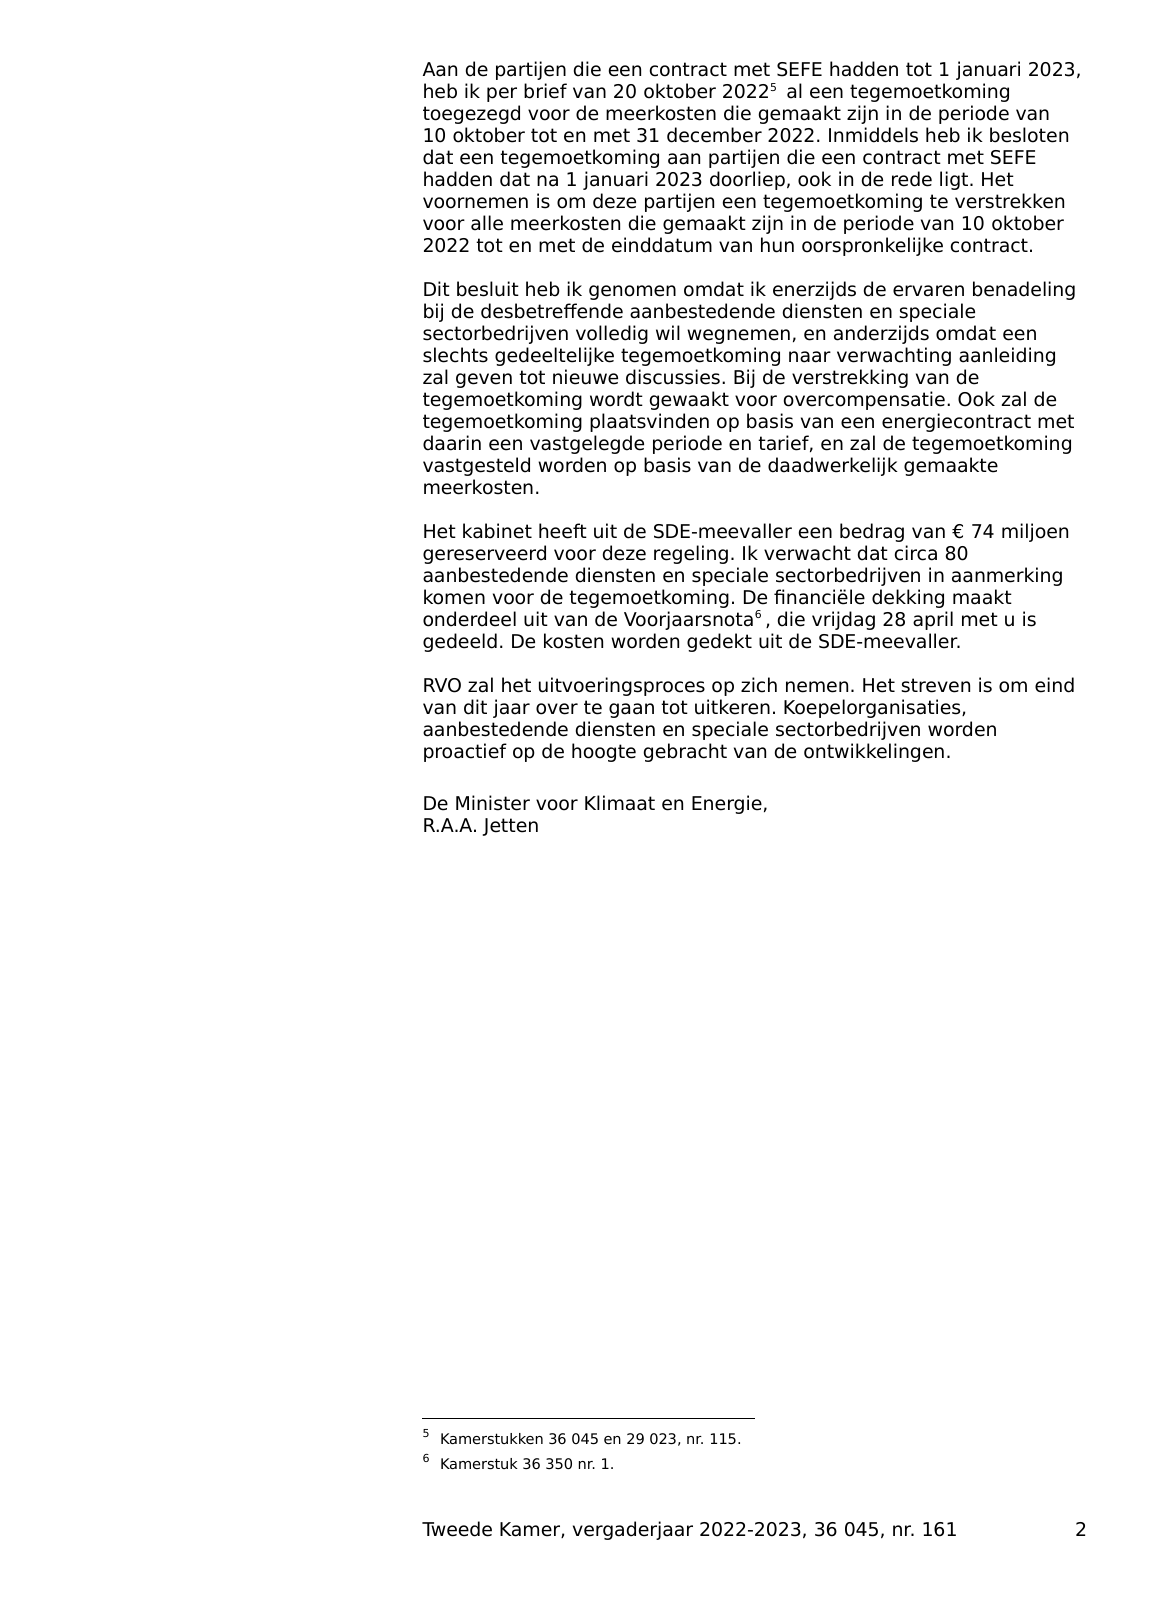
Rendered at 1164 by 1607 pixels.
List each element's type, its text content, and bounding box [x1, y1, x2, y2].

text Het kabinet heeft uit de SDE-meevaller een bedrag van € 74 miljoen gereserveerd voor deze regeling. Ik verwacht dat circa 80 aanbestedende diensten en speciale sectorbedrijven in aanmerking komen voor de tegemoetkoming. De financiële dekking maakt onderdeel uit van de Voorjaarsnota, die vrijdag 28 april met u is gedeeld. De kosten worden gedekt uit de SDE-meevaller. [422, 521, 1087, 653]
text De Minister voor Klimaat en Energie, R.A.A. Jetten [422, 793, 1087, 837]
text Aan de partijen die een contract met SEFE hadden tot 1 januari 2023, heb ik per brief van 20 oktober 2022 al een tegemoetkoming toegezegd voor de meerkosten die gemaakt zijn in de periode van 10 oktober tot en met 31 december 2022. Inmiddels heb ik besloten dat een tegemoetkoming aan partijen die een contract met SEFE hadden dat na 1 januari 2023 doorliep, ook in de rede ligt. Het voornemen is om deze partijen een tegemoetkoming te verstrekken voor alle meerkosten die gemaakt zijn in de periode van 10 oktober 2022 tot en met de einddatum van hun oorspronkelijke contract. [422, 59, 1087, 257]
text Kamerstukken 36 045 en 29 023, nr. 115. [422, 1427, 1087, 1449]
text Dit besluit heb ik genomen omdat ik enerzijds de ervaren benadeling bij de desbetreffende aanbestedende diensten en speciale sectorbedrijven volledig wil wegnemen, en anderzijds omdat een slechts gedeeltelijke tegemoetkoming naar verwachting aanleiding zal geven tot nieuwe discussies. Bij de verstrekking van de tegemoetkoming wordt gewaakt voor overcompensatie. Ook zal de tegemoetkoming plaatsvinden op basis van een energiecontract met daarin een vastgelegde periode en tarief, en zal de tegemoetkoming vastgesteld worden op basis van de daadwerkelijk gemaakte meerkosten. [422, 279, 1087, 499]
text RVO zal het uitvoeringsproces op zich nemen. Het streven is om eind van dit jaar over te gaan tot uitkeren. Koepelorganisaties, aanbestedende diensten en speciale sectorbedrijven worden proactief op de hoogte gebracht van de ontwikkelingen. [422, 675, 1087, 763]
text Kamerstuk 36 350 nr. 1. [422, 1452, 1087, 1474]
